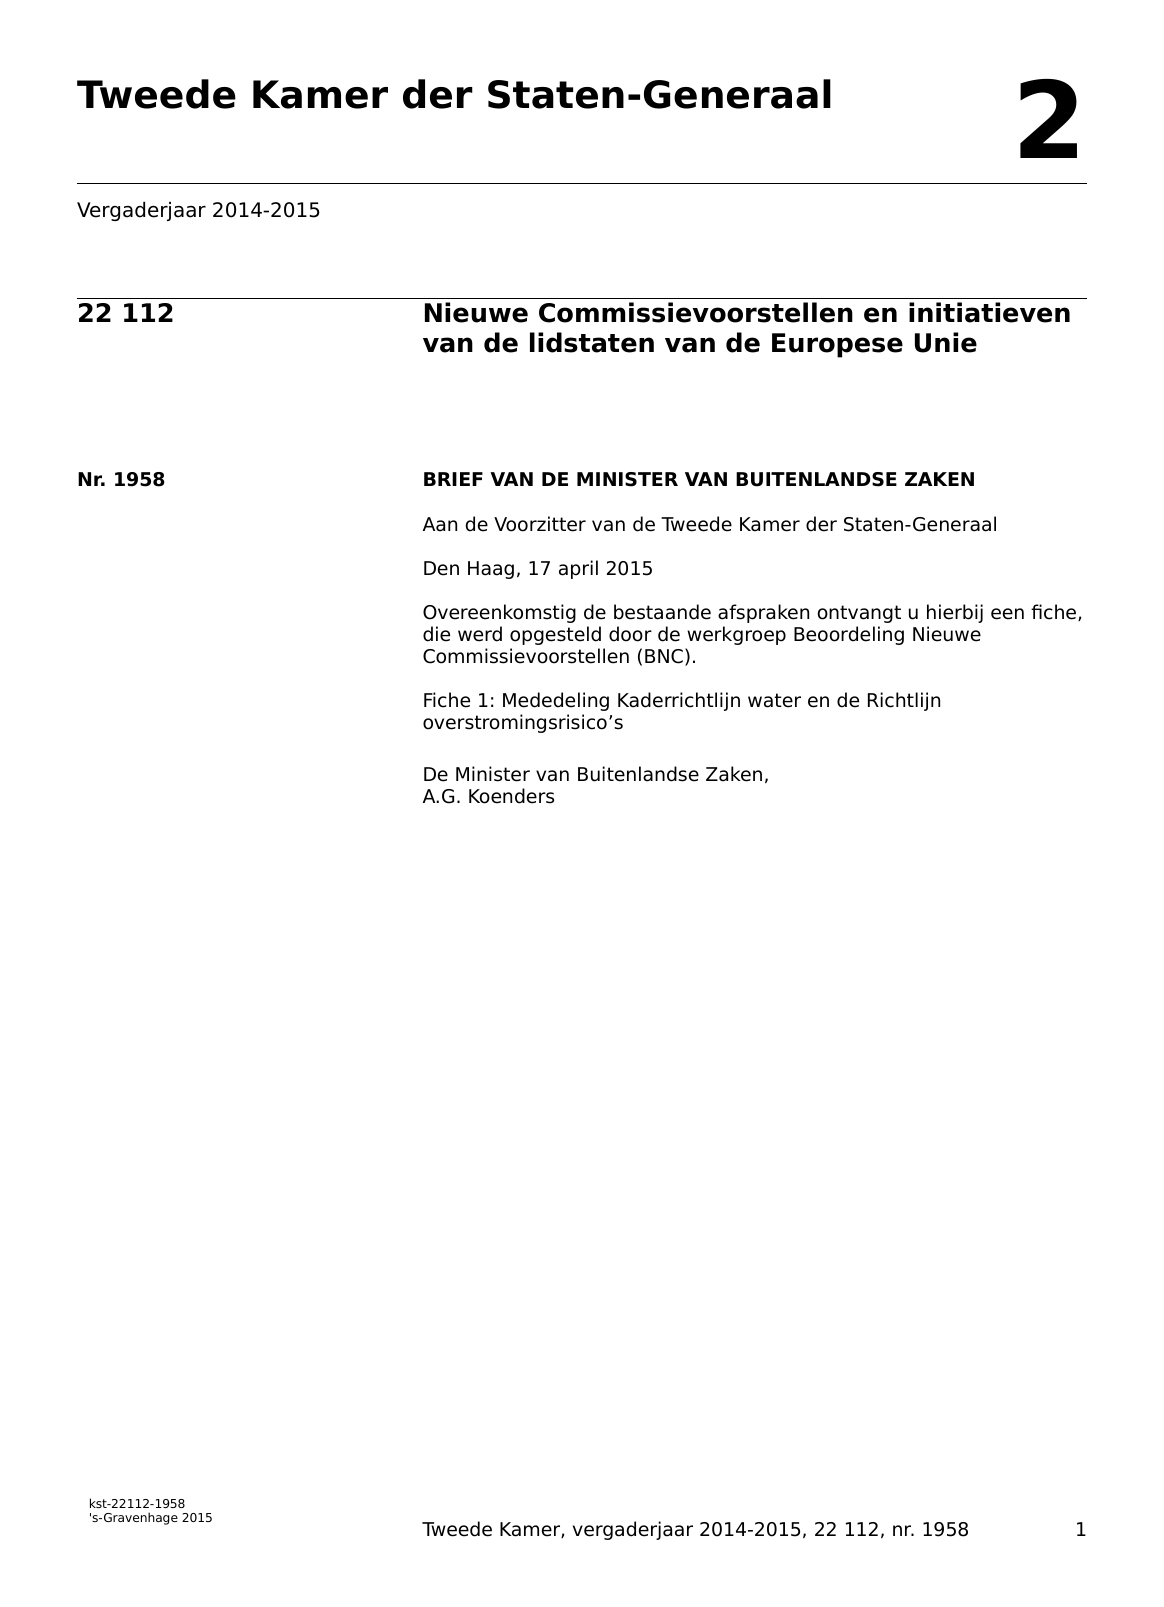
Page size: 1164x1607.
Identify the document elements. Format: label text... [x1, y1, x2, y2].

table_header Tweede Kamer der Staten-Generaal [77, 59, 886, 183]
text De Minister van Buitenlandse Zaken, A.G. Koenders [422, 764, 1087, 808]
text 's-Gravenhage 2015 [88, 1511, 323, 1525]
text Fiche 1: Mededeling Kaderrichtlijn water en de Richtlijn overstromingsrisico’s [422, 690, 1087, 734]
text Den Haag, 17 april 2015 [422, 558, 1087, 580]
text Overeenkomstig de bestaande afspraken ontvangt u hierbij een fiche, die werd opgesteld door de werkgroep Beoordeling Nieuwe Commissievoorstellen (BNC). [422, 602, 1087, 668]
text kst-22112-1958 [88, 1497, 323, 1511]
table_header 2 [886, 59, 1087, 183]
table_cell Vergaderjaar 2014-2015 [77, 184, 1087, 298]
text Aan de Voorzitter van de Tweede Kamer der Staten-Generaal [422, 513, 1087, 536]
subtitle Nr. 1958 BRIEF VAN DE MINISTER VAN BUITENLANDSE ZAKEN [77, 469, 1087, 491]
subtitle 22 112 Nieuwe Commissievoorstellen en initiatieven van de lidstaten van de Europese Unie [77, 299, 1087, 358]
